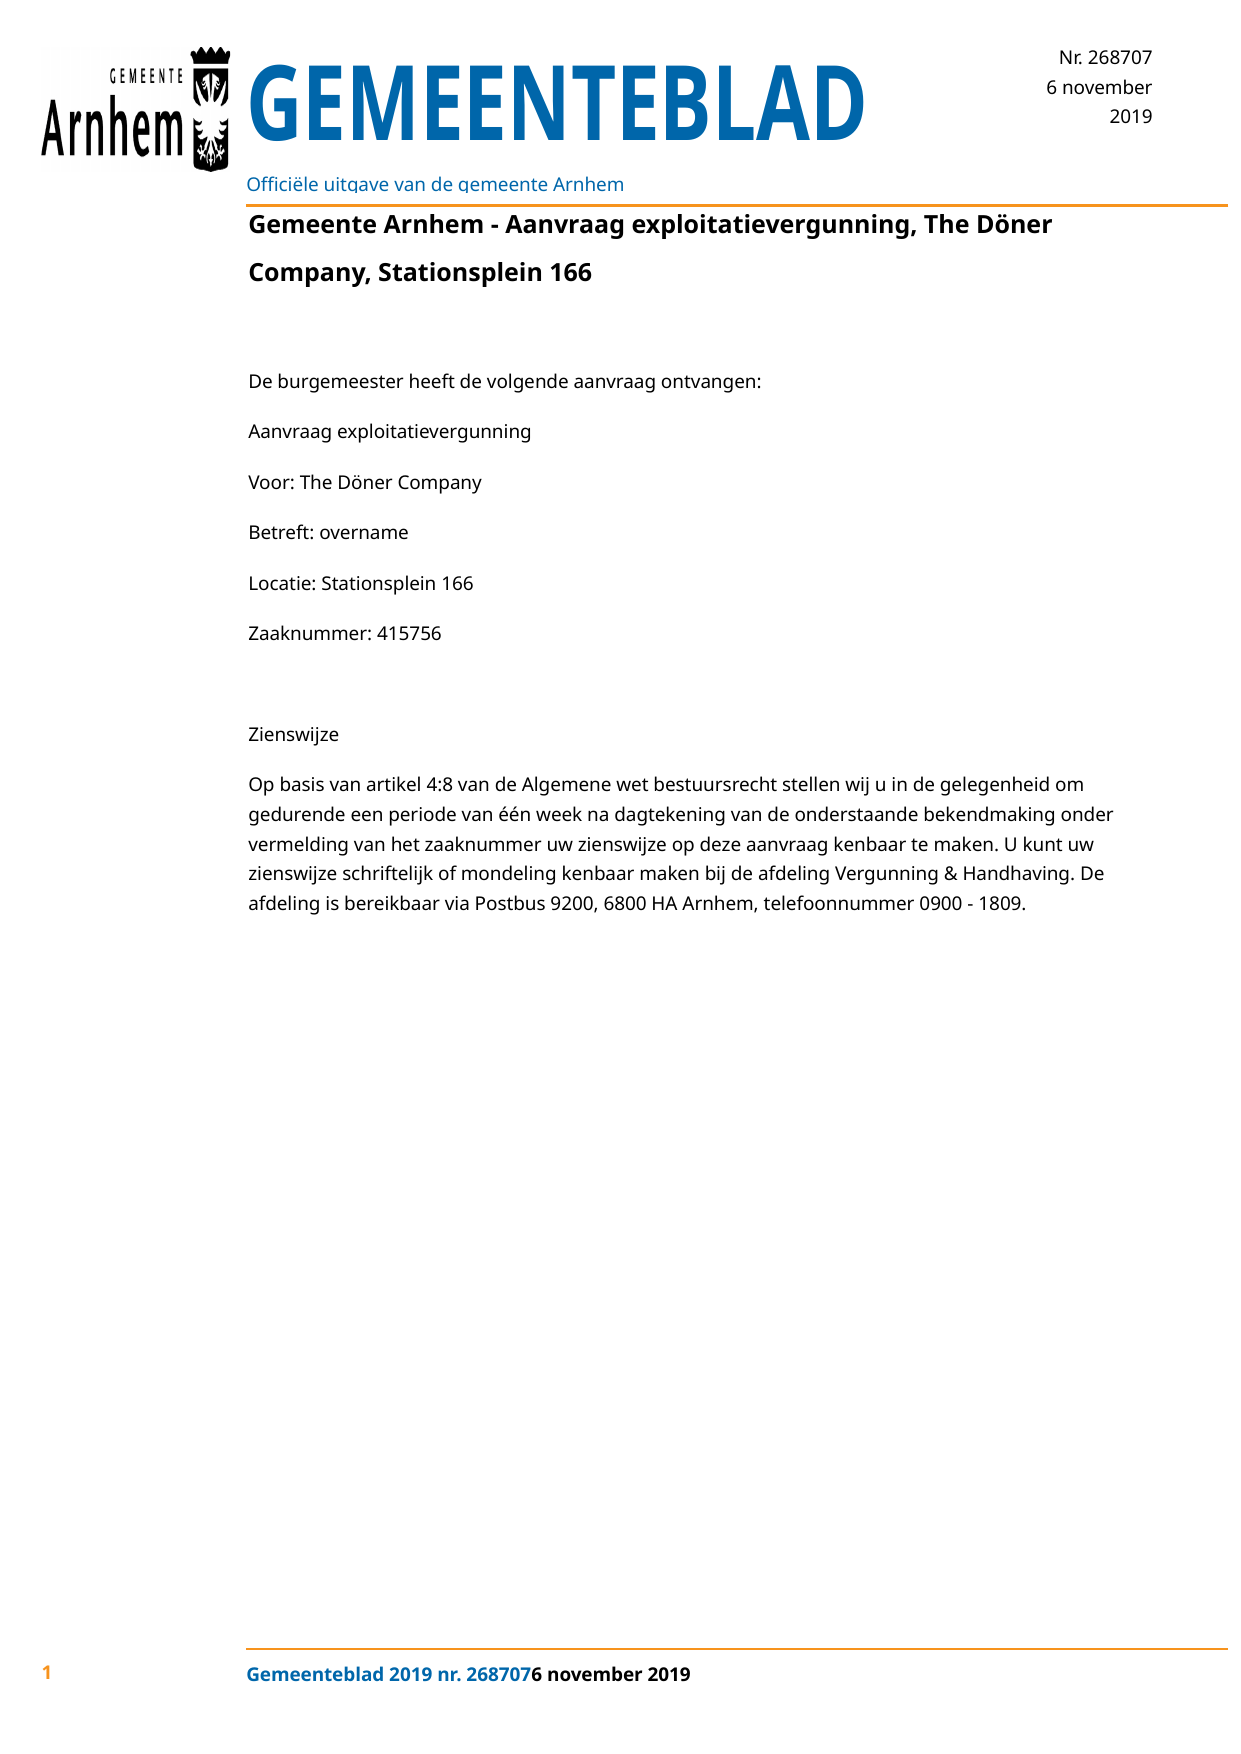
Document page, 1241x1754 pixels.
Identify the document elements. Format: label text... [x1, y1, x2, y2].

text Zaaknummer: 415756 [248, 620, 1152, 646]
text Voor: The Döner Company [248, 469, 1152, 495]
text Zienswijze [248, 721, 1152, 747]
text Locatie: Stationsplein 166 [248, 570, 1152, 596]
text Op basis van artikel 4:8 van de Algemene wet bestuursrecht stellen wij u in de gelegenheid om gedurende een periode van één week na dagtekening van de onderstaande bekendmaking onder vermelding van het zaaknummer uw zienswijze op deze aanvraag kenbaar te maken. U kunt uw zienswijze schriftelijk of mondeling kenbaar maken bij de afdeling Vergunning & Handhaving. De afdeling is bereikbaar via Postbus 9200, 6800 HA Arnhem, telefoonnummer 0900 - 1809. [248, 772, 1152, 916]
text Betreft: overname [248, 519, 1152, 545]
text De burgemeester heeft de volgende aanvraag ontvangen: [248, 368, 1152, 394]
picture [41, 47, 231, 172]
text Aanvraag exploitatievergunning [248, 419, 1152, 444]
text Gemeente Arnhem - Aanvraag exploitatievergunning, The Döner Company, Stationsplein 166 [248, 207, 1152, 288]
